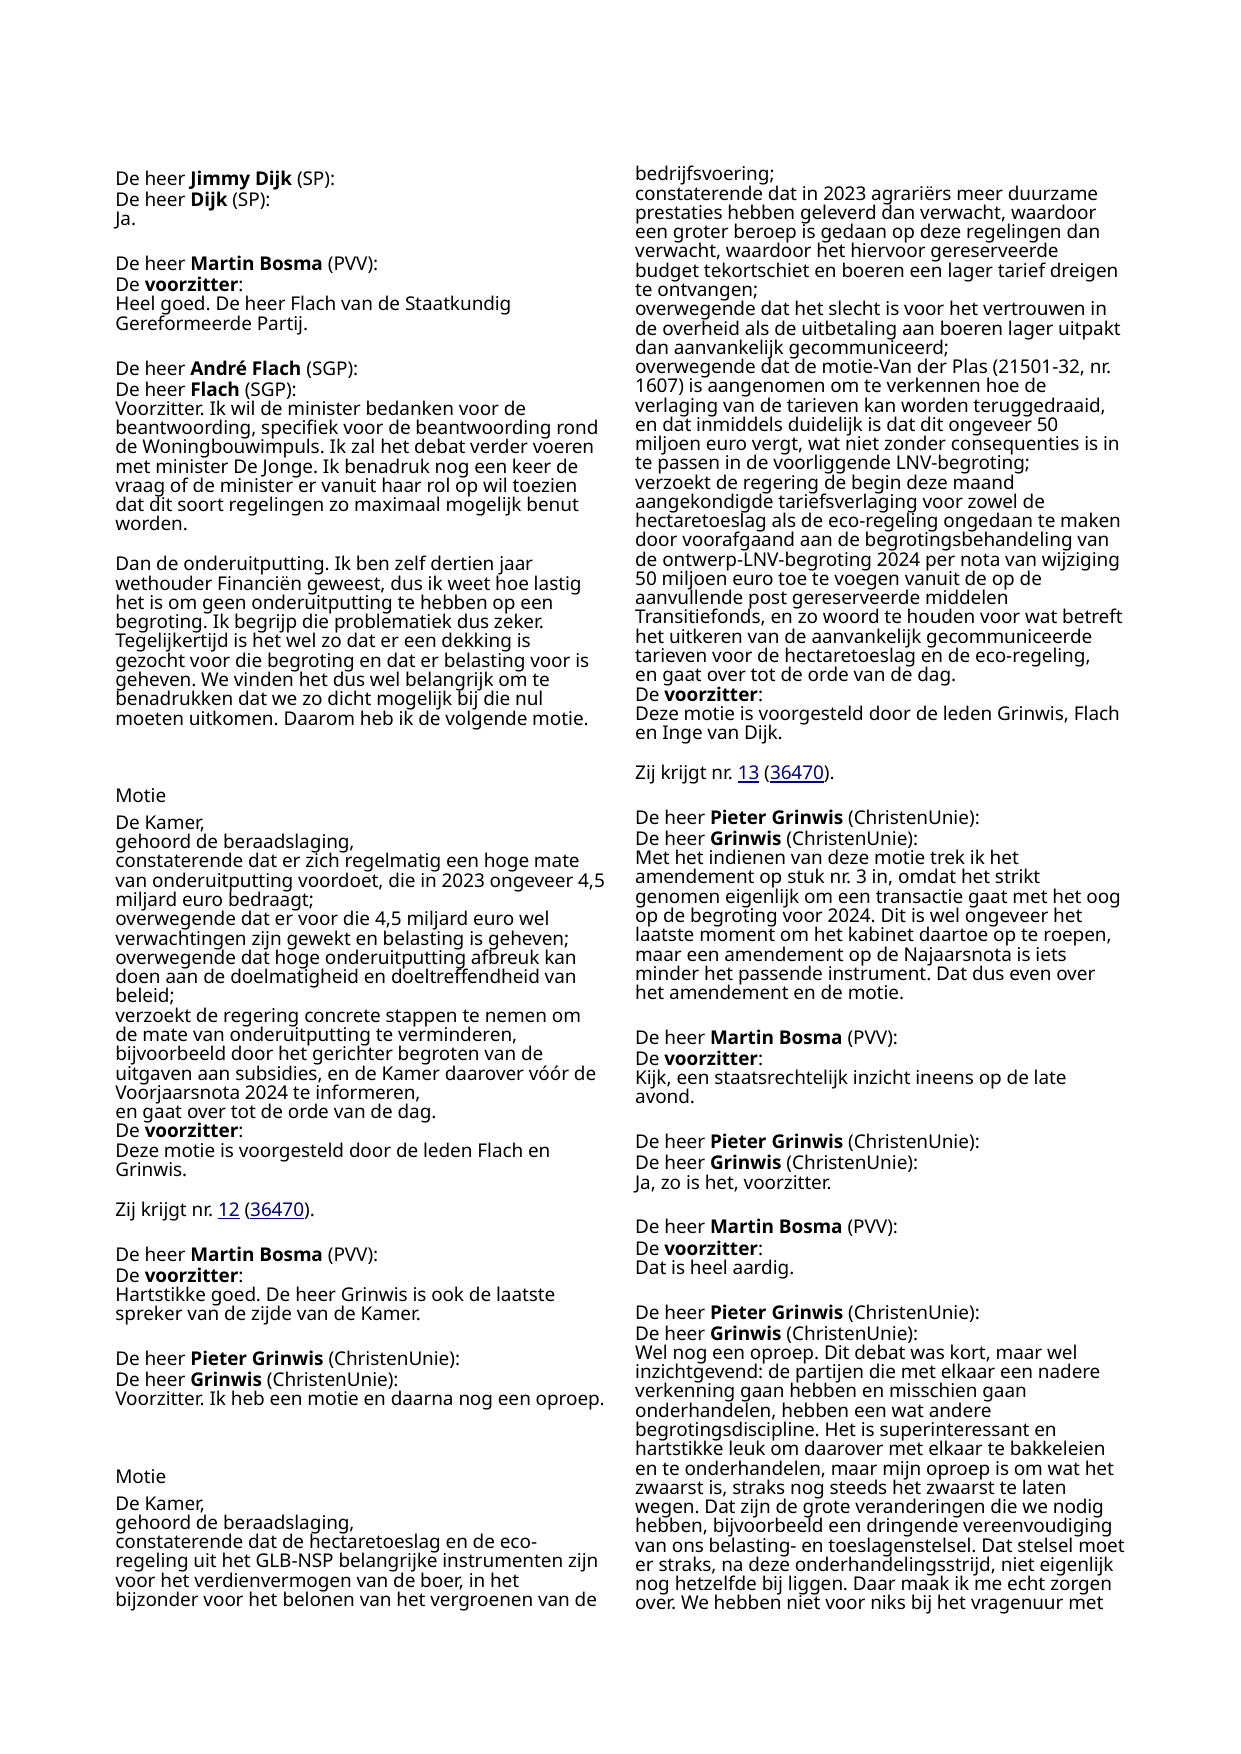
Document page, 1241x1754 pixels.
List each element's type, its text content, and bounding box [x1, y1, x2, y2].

text overwegende dat er voor die 4,5 miljard euro wel verwachtingen zijn gewekt en belasting is geheven; [115, 910, 605, 949]
text De heer Flach (SGP): [115, 381, 605, 400]
text De heer Martin Bosma (PVV): [635, 1024, 1125, 1050]
text De heer Pieter Grinwis (ChristenUnie): [635, 804, 1125, 830]
text De heer Pieter Grinwis (ChristenUnie): [635, 1129, 1125, 1154]
text Wel nog een oproep. Dit debat was kort, maar wel inzichtgevend: de partijen die met elkaar een nadere verkenning gaan hebben en misschien gaan onderhandelen, hebben een wat andere begrotingsdiscipline. Het is superinteressant en hartstikke leuk om daarover met elkaar te bakkeleien en te onderhandelen, maar mijn oproep is om wat het zwaarst is, straks nog steeds het zwaarst te laten wegen. Dat zijn de grote veranderingen die we nodig hebben, bijvoorbeeld een dringende vereenvoudiging van ons belasting- en toeslagenstelsel. Dat stelsel moet er straks, na deze onderhandelingsstrijd, niet eigenlijk nog hetzelfde bij liggen. Daar maak ik me echt zorgen over. We hebben niet voor niks bij het vragenuur met [635, 1344, 1125, 1614]
text verzoekt de regering de begin deze maand aangekondigde tariefsverlaging voor zowel de hectaretoeslag als de eco-regeling ongedaan te maken door voorafgaand aan de begrotingsbehandeling van de ontwerp-LNV-begroting 2024 per nota van wijziging 50 miljoen euro toe te voegen vanuit de op de aanvullende post gereserveerde middelen Transitiefonds, en zo woord te houden voor wat betreft het uitkeren van de aanvankelijk gecommuniceerde tarieven voor de hectaretoeslag en de eco-regeling, [635, 474, 1125, 666]
text De voorzitter: [635, 1050, 1125, 1069]
text De heer Martin Bosma (PVV): [635, 1214, 1125, 1239]
text De heer Grinwis (ChristenUnie): [115, 1371, 605, 1390]
text De heer Grinwis (ChristenUnie): [635, 830, 1125, 849]
text bedrijfsvoering; [635, 165, 1125, 184]
text De voorzitter: [115, 1267, 605, 1286]
text Motie [115, 782, 605, 808]
text Deze motie is voorgesteld door de leden Flach en Grinwis. [115, 1142, 605, 1180]
text Kijk, een staatsrechtelijk inzicht ineens op de late avond. [635, 1069, 1125, 1108]
text overwegende dat hoge onderuitputting afbreuk kan doen aan de doelmatigheid en doeltreffendheid van beleid; [115, 949, 605, 1007]
text Voorzitter. Ik heb een motie en daarna nog een oproep. [115, 1390, 605, 1409]
text en gaat over tot de orde van de dag. [635, 666, 1125, 686]
text Hartstikke goed. De heer Grinwis is ook de laatste spreker van de zijde van de Kamer. [115, 1286, 605, 1324]
text De heer Martin Bosma (PVV): [115, 1241, 605, 1267]
text De heer André Flach (SGP): [115, 355, 605, 381]
text De heer Grinwis (ChristenUnie): [635, 1324, 1125, 1344]
text De heer Grinwis (ChristenUnie): [635, 1154, 1125, 1174]
text De heer Dijk (SP): [115, 191, 605, 210]
text Heel goed. De heer Flach van de Staatkundig Gereformeerde Partij. [115, 295, 605, 334]
text Ja. [115, 210, 605, 229]
text Met het indienen van deze motie trek ik het amendement op stuk nr. 3 in, omdat het strikt genomen eigenlijk om een transactie gaat met het oog op de begroting voor 2024. Dit is wel ongeveer het laatste moment om het kabinet daartoe op te roepen, maar een amendement op de Najaarsnota is iets minder het passende instrument. Dat dus even over het amendement en de motie. [635, 849, 1125, 1003]
text overwegende dat de motie-Van der Plas (21501-32, nr. 1607) is aangenomen om te verkennen hoe de verlaging van de tarieven kan worden teruggedraaid, en dat inmiddels duidelijk is dat dit ongeveer 50 miljoen euro vergt, wat niet zonder consequenties is in te passen in de voorliggende LNV-begroting; [635, 358, 1125, 474]
text Ja, zo is het, voorzitter. [635, 1174, 1125, 1193]
text Dan de onderuitputting. Ik ben zelf dertien jaar wethouder Financiën geweest, dus ik weet hoe lastig het is om geen onderuitputting te hebben op een begroting. Ik begrijp die problematiek dus zeker. Tegelijkertijd is het wel zo dat er een dekking is gezocht voor die begroting en dat er belasting voor is geheven. We vinden het dus wel belangrijk om te benadrukken dat we zo dicht mogelijk bij die nul moeten uitkomen. Daarom heb ik de volgende motie. [115, 555, 605, 729]
text verzoekt de regering concrete stappen te nemen om de mate van onderuitputting te verminderen, bijvoorbeeld door het gerichter begroten van de uitgaven aan subsidies, en de Kamer daarover vóór de Voorjaarsnota 2024 te informeren, [115, 1007, 605, 1103]
text Zij krijgt nr. 12 (36470). [115, 1201, 605, 1220]
text De Kamer, [115, 1495, 605, 1514]
text constaterende dat er zich regelmatig een hoge mate van onderuitputting voordoet, die in 2023 ongeveer 4,5 miljard euro bedraagt; [115, 852, 605, 910]
text Dat is heel aardig. [635, 1259, 1125, 1278]
text Motie [115, 1463, 605, 1489]
text constaterende dat de hectaretoeslag en de eco-regeling uit het GLB-NSP belangrijke instrumenten zijn voor het verdienvermogen van de boer, in het bijzonder voor het belonen van het vergroenen van de [115, 1533, 605, 1610]
text De heer Jimmy Dijk (SP): [115, 165, 605, 191]
text De heer Pieter Grinwis (ChristenUnie): [115, 1345, 605, 1371]
text Voorzitter. Ik wil de minister bedanken voor de beantwoording, specifiek voor de beantwoording rond de Woningbouwimpuls. Ik zal het debat verder voeren met minister De Jonge. Ik benadruk nog een keer de vraag of de minister er vanuit haar rol op wil toezien dat dit soort regelingen zo maximaal mogelijk benut worden. [115, 400, 605, 535]
text gehoord de beraadslaging, [115, 833, 605, 852]
text De voorzitter: [635, 1239, 1125, 1259]
text en gaat over tot de orde van de dag. [115, 1103, 605, 1122]
text De heer Martin Bosma (PVV): [115, 250, 605, 276]
text Deze motie is voorgesteld door de leden Grinwis, Flach en Inge van Dijk. [635, 705, 1125, 743]
text Zij krijgt nr. 13 (36470). [635, 764, 1125, 783]
text gehoord de beraadslaging, [115, 1514, 605, 1533]
text De voorzitter: [115, 276, 605, 295]
text overwegende dat het slecht is voor het vertrouwen in de overheid als de uitbetaling aan boeren lager uitpakt dan aanvankelijk gecommuniceerd; [635, 300, 1125, 358]
text constaterende dat in 2023 agrariërs meer duurzame prestaties hebben geleverd dan verwacht, waardoor een groter beroep is gedaan op deze regelingen dan verwacht, waardoor het hiervoor gereserveerde budget tekortschiet en boeren een lager tarief dreigen te ontvangen; [635, 184, 1125, 300]
text De voorzitter: [115, 1122, 605, 1142]
text De Kamer, [115, 814, 605, 833]
text De heer Pieter Grinwis (ChristenUnie): [635, 1299, 1125, 1324]
text De voorzitter: [635, 686, 1125, 705]
